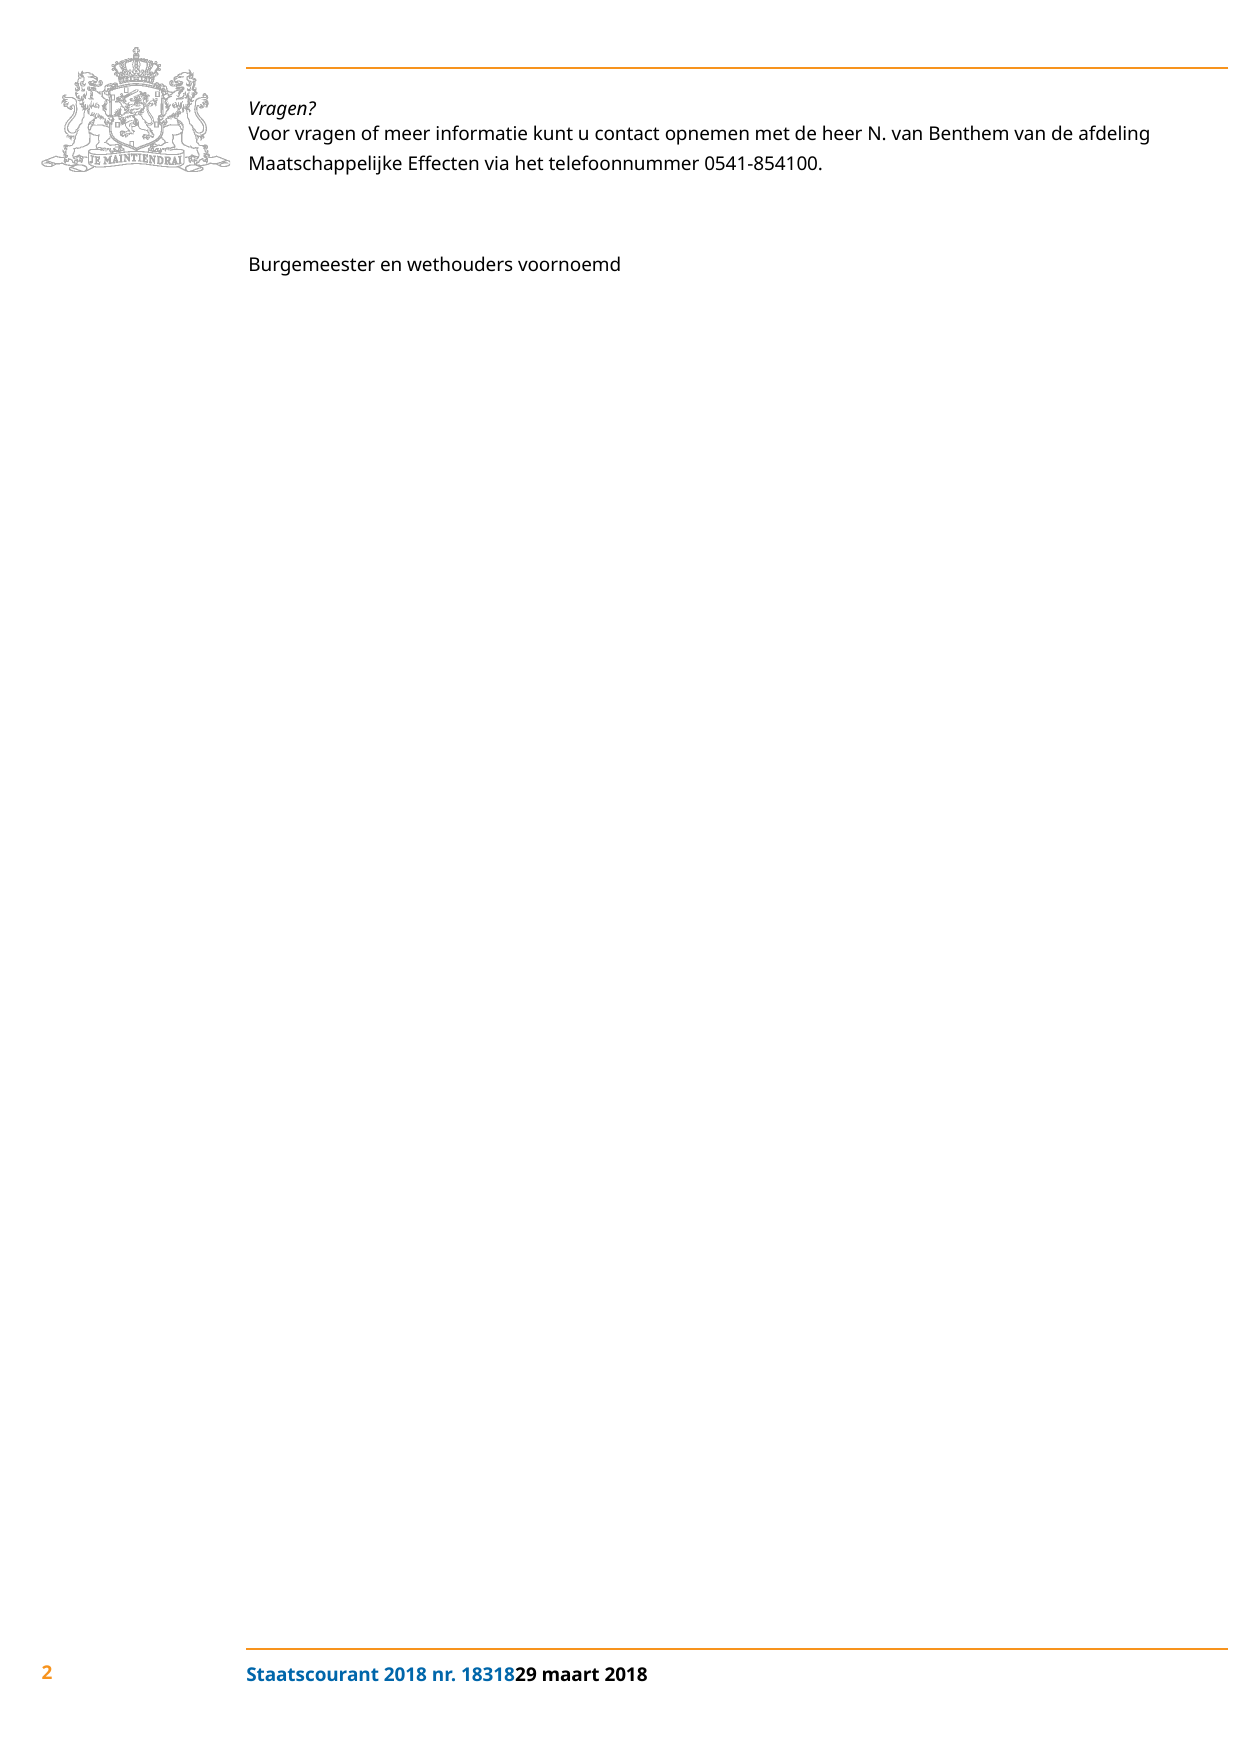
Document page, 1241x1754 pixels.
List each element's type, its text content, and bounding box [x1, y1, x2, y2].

picture [41, 47, 231, 172]
text Voor vragen of meer informatie kunt u contact opnemen met de heer N. van Benthem van de afdeling Maatschappelijke Effecten via het telefoonnummer 0541-854100. [248, 121, 1152, 176]
text Vragen? [248, 95, 1152, 121]
text Burgemeester en wethouders voornoemd [248, 251, 1152, 277]
